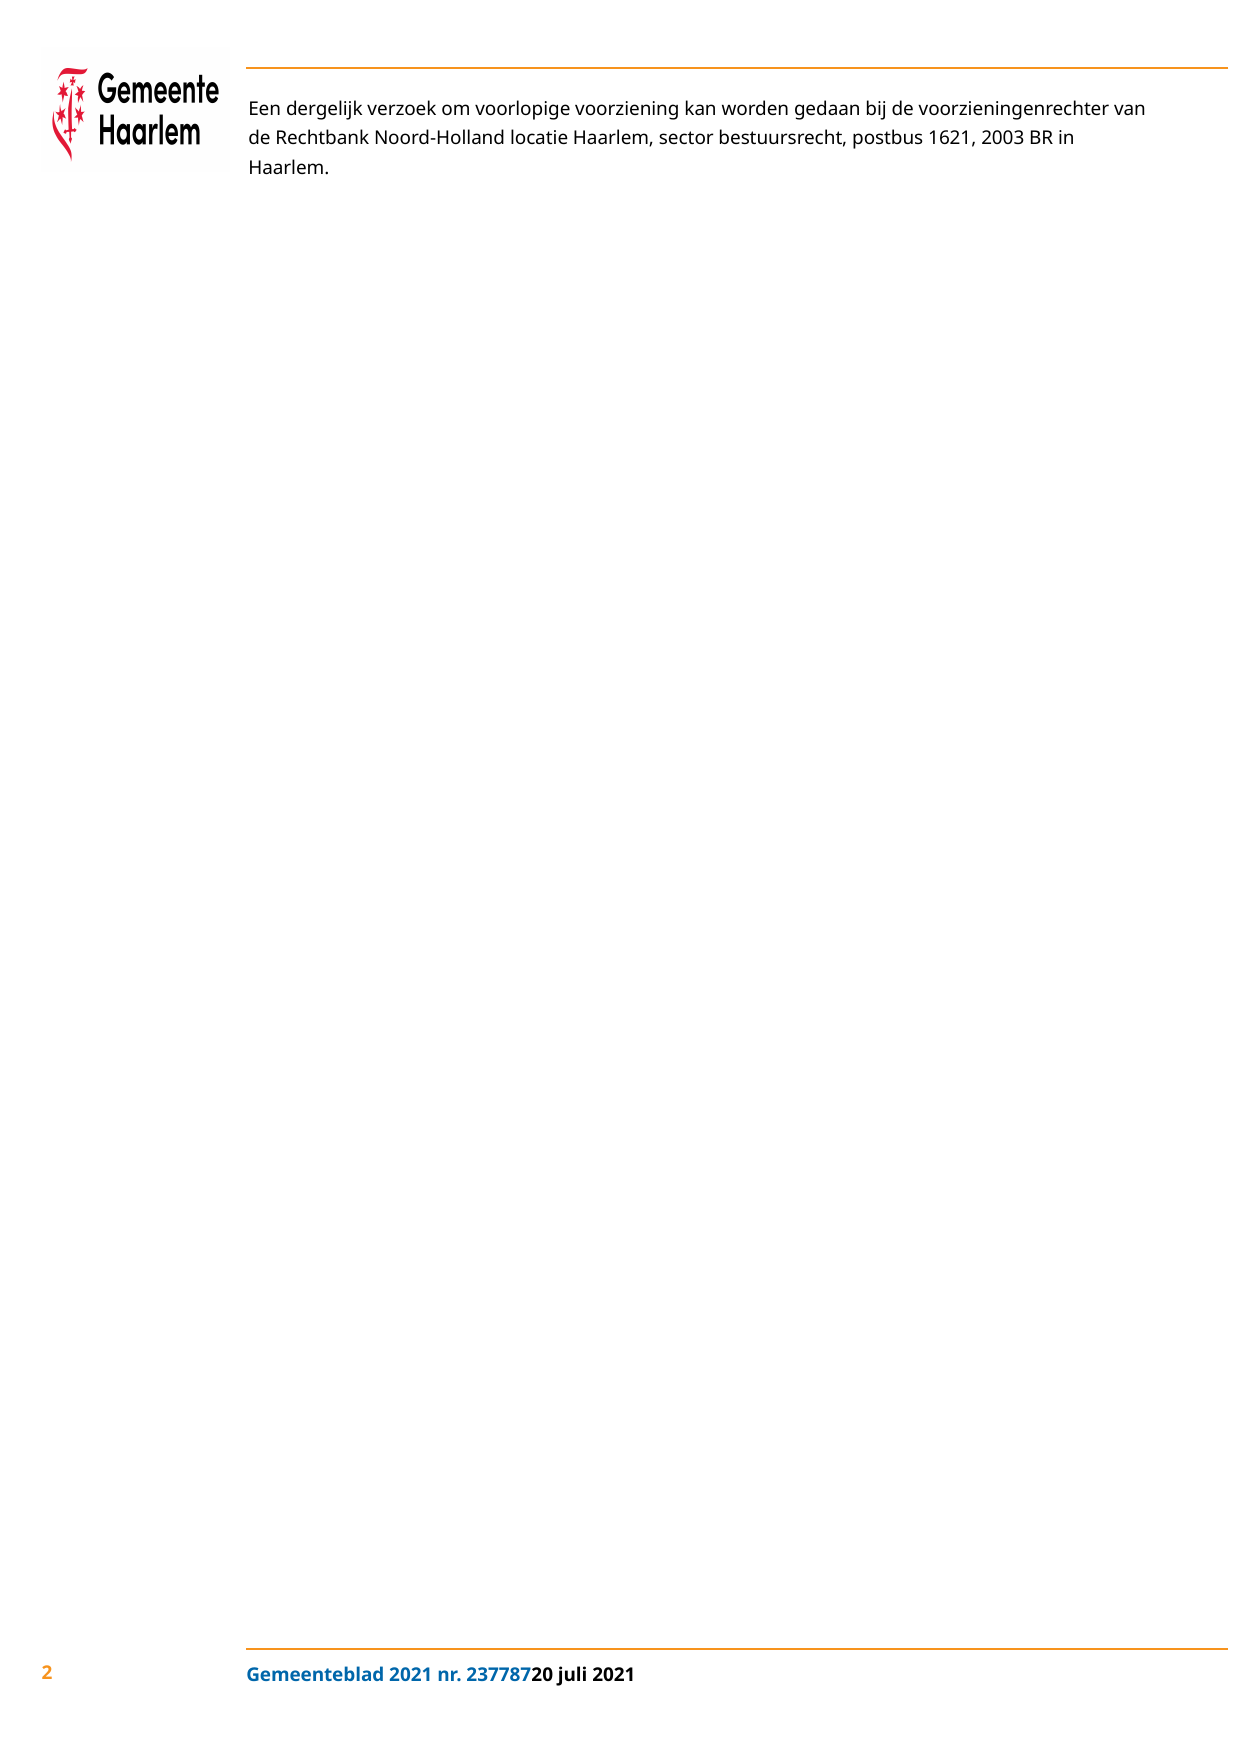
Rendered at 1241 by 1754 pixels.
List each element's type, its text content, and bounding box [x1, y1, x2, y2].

text Een dergelijk verzoek om voorlopige voorziening kan worden gedaan bij de voorzieningenrechter van de Rechtbank Noord-Holland locatie Haarlem, sector bestuursrecht, postbus 1621, 2003 BR in Haarlem. [248, 95, 1152, 180]
picture [41, 47, 231, 172]
